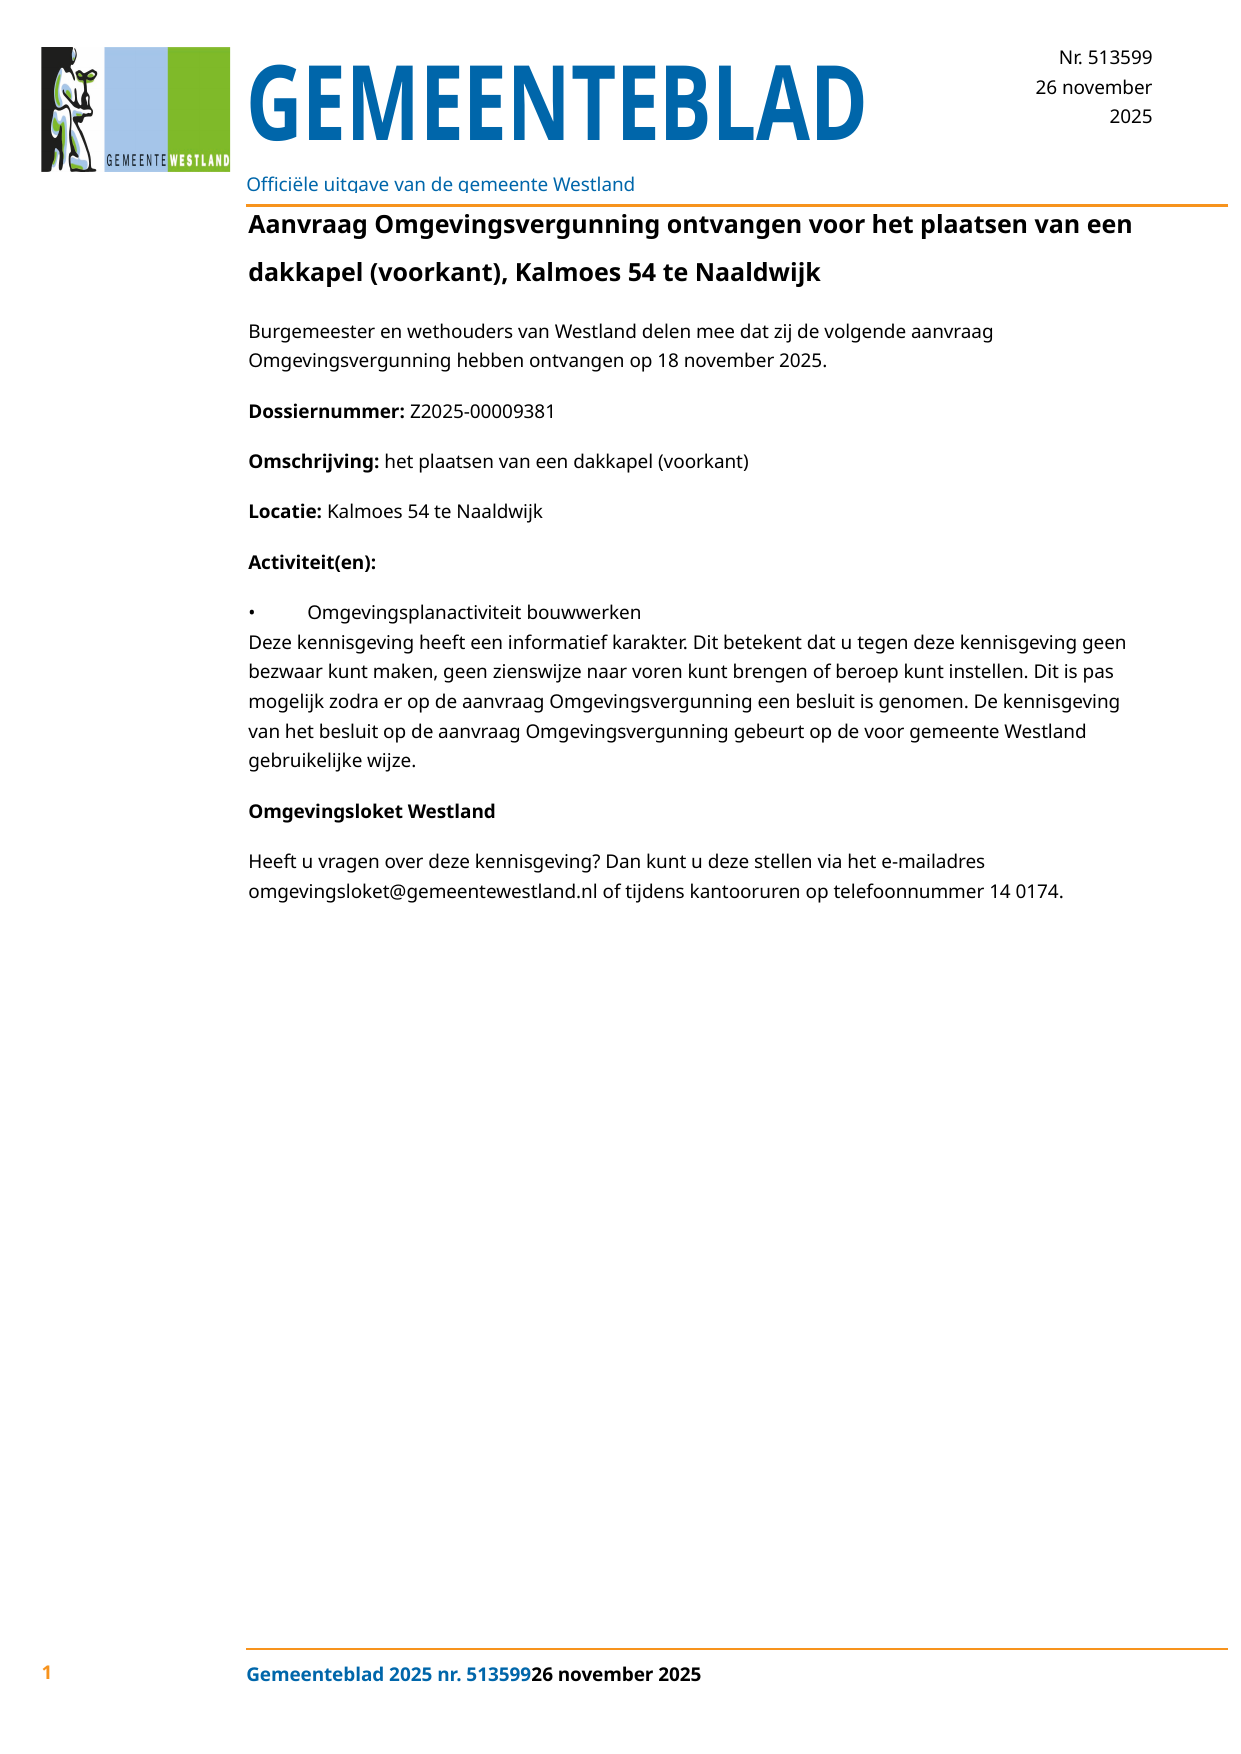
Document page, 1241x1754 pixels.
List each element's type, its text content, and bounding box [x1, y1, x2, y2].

text Dossiernummer: Z2025-00009381 [248, 398, 1152, 424]
picture [41, 47, 231, 172]
text Aanvraag Omgevingsvergunning ontvangen voor het plaatsen van een dakkapel (voorkant), Kalmoes 54 te Naaldwijk [248, 207, 1152, 288]
text Omschrijving: het plaatsen van een dakkapel (voorkant) [248, 448, 1152, 474]
text Burgemeester en wethouders van Westland delen mee dat zij de volgende aanvraag Omgevingsvergunning hebben ontvangen op 18 november 2025. [248, 318, 1152, 373]
text Omgevingsloket Westland [248, 798, 1152, 824]
list Omgevingsplanactiviteit bouwwerken [248, 599, 1152, 625]
text Activiteit(en): [248, 549, 1152, 575]
text Locatie: Kalmoes 54 te Naaldwijk [248, 499, 1152, 524]
text Heeft u vragen over deze kennisgeving? Dan kunt u deze stellen via het e-mailadres omgevingsloket@gemeentewestland.nl of tijdens kantooruren op telefoonnummer 14 0174. [248, 848, 1152, 904]
text Deze kennisgeving heeft een informatief karakter. Dit betekent dat u tegen deze kennisgeving geen bezwaar kunt maken, geen zienswijze naar voren kunt brengen of beroep kunt instellen. Dit is pas mogelijk zodra er op de aanvraag Omgevingsvergunning een besluit is genomen. De kennisgeving van het besluit op de aanvraag Omgevingsvergunning gebeurt op de voor gemeente Westland gebruikelijke wijze. [248, 629, 1152, 773]
